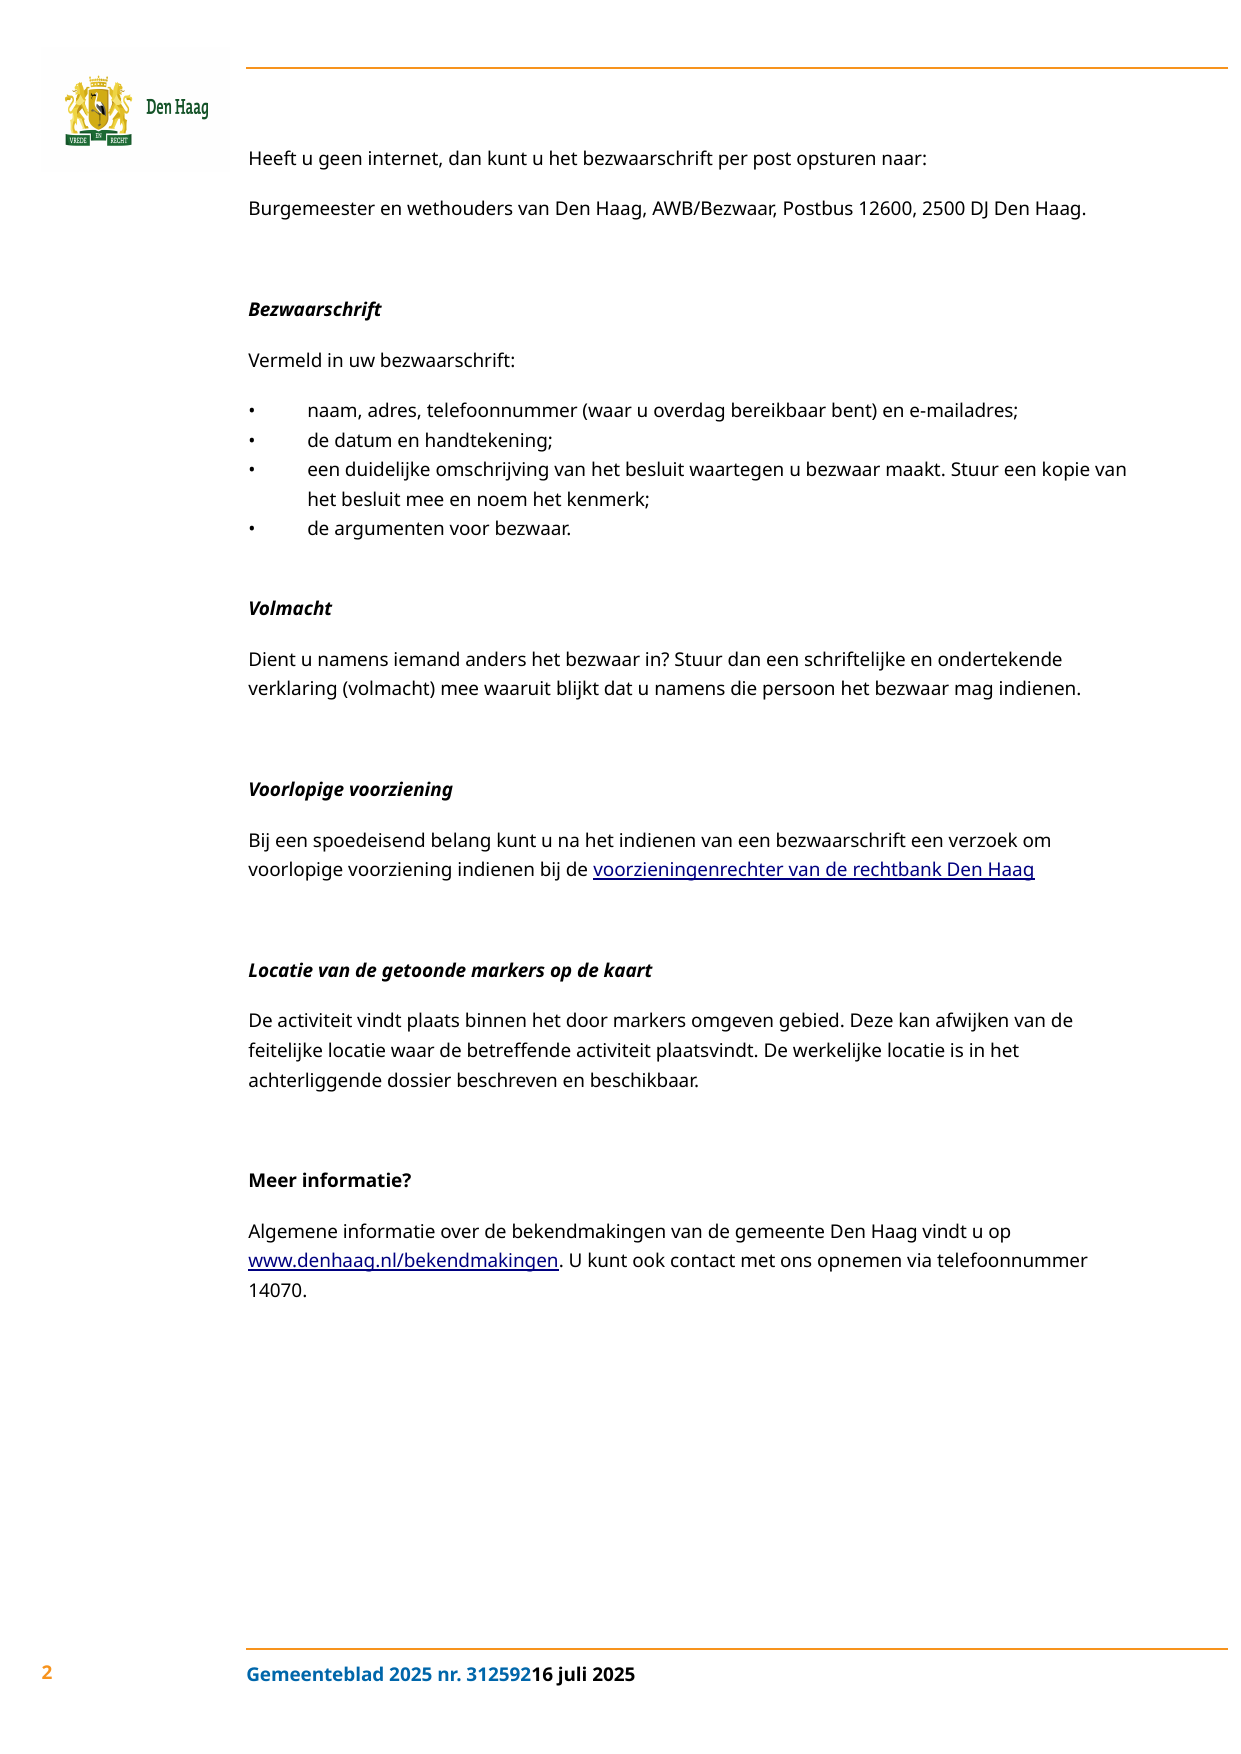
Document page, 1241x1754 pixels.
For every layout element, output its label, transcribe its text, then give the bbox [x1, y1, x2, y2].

text Burgemeester en wethouders van Den Haag, AWB/Bezwaar, Postbus 12600, 2500 DJ Den Haag. [248, 196, 1152, 221]
list een duidelijke omschrijving van het besluit waartegen u bezwaar maakt. Stuur een kopie van het besluit mee en noem het kenmerk; [248, 456, 1152, 512]
list naam, adres, telefoonnummer (waar u overdag bereikbaar bent) en e-mailadres; [248, 397, 1152, 423]
list de argumenten voor bezwaar. [248, 516, 1152, 541]
text Voorlopige voorziening [248, 776, 1152, 802]
text Heeft u geen internet, dan kunt u het bezwaarschrift per post opsturen naar: [248, 145, 1152, 171]
list de datum en handtekening; [248, 427, 1152, 453]
text Algemene informatie over de bekendmakingen van de gemeente Den Haag vindt u op www.denhaag.nl/bekendmakingen. U kunt ook contact met ons opnemen via telefoonnummer 14070. [248, 1218, 1152, 1303]
text Vermeld in uw bezwaarschrift: [248, 347, 1152, 373]
text Meer informatie? [248, 1168, 1152, 1193]
text Dient u namens iemand anders het bezwaar in? Stuur dan een schriftelijke en ondertekende verklaring (volmacht) mee waaruit blijkt dat u namens die persoon het bezwaar mag indienen. [248, 646, 1152, 701]
picture [41, 47, 231, 172]
text De activiteit vindt plaats binnen het door markers omgeven gebied. Deze kan afwijken van de feitelijke locatie waar de betreffende activiteit plaatsvindt. De werkelijke locatie is in het achterliggende dossier beschreven en beschikbaar. [248, 1008, 1152, 1093]
text Bij een spoedeisend belang kunt u na het indienen van een bezwaarschrift een verzoek om voorlopige voorziening indienen bij de voorzieningenrechter van de rechtbank Den Haag [248, 827, 1152, 882]
text Volmacht [248, 596, 1152, 621]
text Bezwaarschrift [248, 296, 1152, 322]
text Locatie van de getoonde markers op de kaart [248, 957, 1152, 983]
